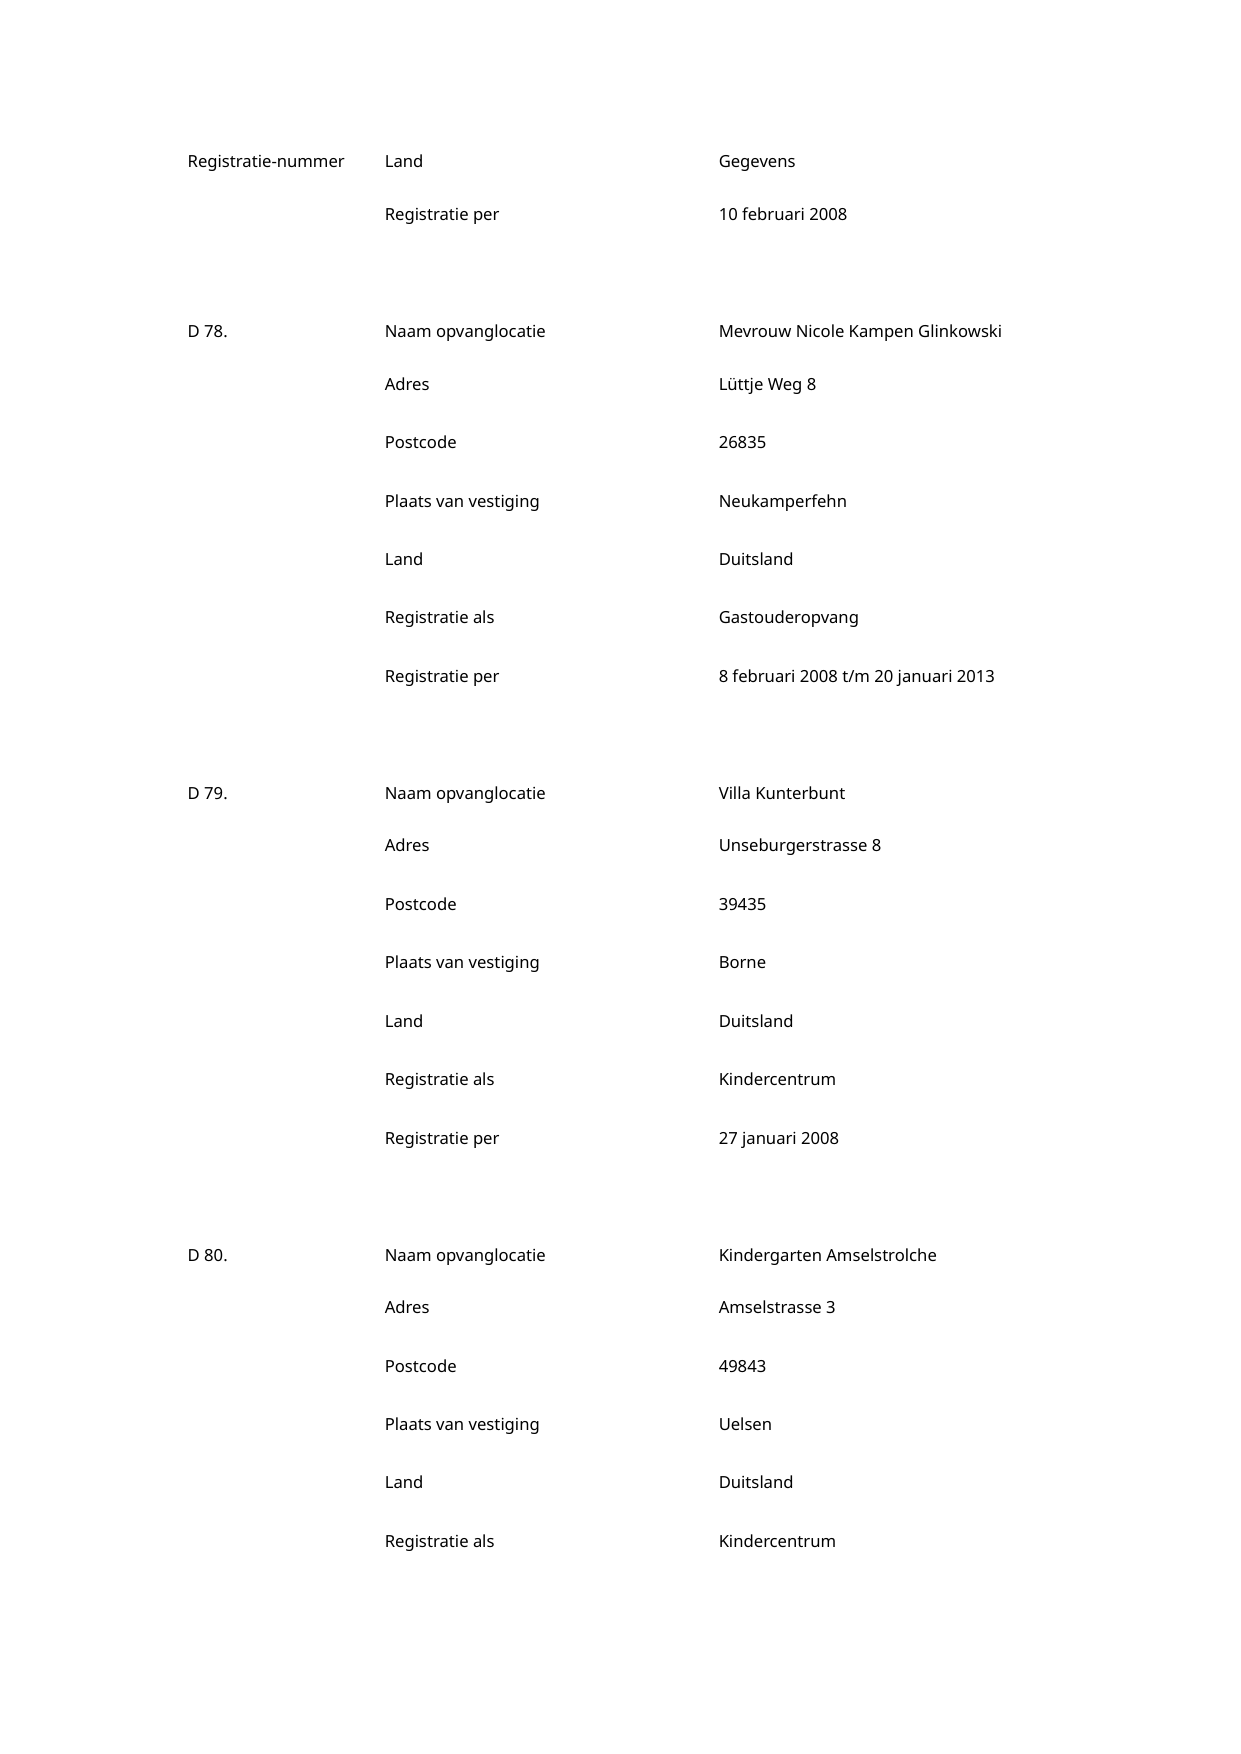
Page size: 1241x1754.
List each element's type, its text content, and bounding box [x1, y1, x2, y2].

table_cell [385, 261, 718, 319]
table_cell [188, 489, 384, 548]
table_cell [188, 834, 384, 892]
table_cell Villa Kunterbunt [719, 781, 1053, 834]
table_cell Naam opvanglocatie [385, 1243, 718, 1296]
table_cell Plaats van vestiging [385, 1413, 718, 1471]
table_cell [188, 261, 384, 319]
table_cell [719, 723, 1053, 781]
table_cell 26835 [719, 431, 1053, 489]
table_cell Uelsen [719, 1413, 1053, 1471]
table_cell Land [385, 548, 718, 606]
table_cell [385, 1185, 718, 1243]
table_cell Adres [385, 834, 718, 892]
table_cell Postcode [385, 1354, 718, 1413]
table_cell Kindercentrum [719, 1530, 1053, 1588]
table_cell Registratie per [385, 1126, 718, 1185]
table_cell [188, 1354, 384, 1413]
table_cell [188, 431, 384, 489]
table_cell Kindergarten Amselstrolche [719, 1243, 1053, 1296]
table_cell Borne [719, 951, 1053, 1009]
table_cell Duitsland [719, 1471, 1053, 1529]
table_cell Adres [385, 372, 718, 431]
table_header Land [385, 150, 718, 203]
table_cell Duitsland [719, 1009, 1053, 1068]
table_cell 39435 [719, 893, 1053, 951]
table_cell [719, 261, 1053, 319]
table_cell D 78. [188, 320, 384, 372]
table_cell [188, 1185, 384, 1243]
table_cell [188, 665, 384, 723]
table_cell [188, 606, 384, 664]
table_cell Registratie als [385, 1530, 718, 1588]
table_cell Postcode [385, 431, 718, 489]
table_cell [188, 548, 384, 606]
table_cell Land [385, 1471, 718, 1529]
table_cell [188, 372, 384, 431]
table_cell Duitsland [719, 548, 1053, 606]
table_cell Land [385, 1009, 718, 1068]
table_cell Kindercentrum [719, 1068, 1053, 1126]
table_cell Lüttje Weg 8 [719, 372, 1053, 431]
table_cell [188, 951, 384, 1009]
table_cell Adres [385, 1296, 718, 1354]
table_cell Unseburgerstrasse 8 [719, 834, 1053, 892]
table_cell [188, 1126, 384, 1185]
table_cell 49843 [719, 1354, 1053, 1413]
table_cell [188, 1413, 384, 1471]
table_cell 10 februari 2008 [719, 203, 1053, 261]
table_cell [188, 1068, 384, 1126]
table_header Gegevens [719, 150, 1053, 203]
table_cell Registratie per [385, 665, 718, 723]
table_cell [188, 723, 384, 781]
table_cell Amselstrasse 3 [719, 1296, 1053, 1354]
table_cell Neukamperfehn [719, 489, 1053, 548]
table_cell [188, 893, 384, 951]
table_cell [188, 1530, 384, 1588]
table_cell [188, 1471, 384, 1529]
table_cell D 79. [188, 781, 384, 834]
table_cell Mevrouw Nicole Kampen Glinkowski [719, 320, 1053, 372]
table_cell 27 januari 2008 [719, 1126, 1053, 1185]
table_cell [385, 723, 718, 781]
table_cell Registratie per [385, 203, 718, 261]
table_cell Postcode [385, 893, 718, 951]
table_cell Registratie als [385, 1068, 718, 1126]
table_cell [188, 1296, 384, 1354]
table_cell Registratie als [385, 606, 718, 664]
table_cell Naam opvanglocatie [385, 781, 718, 834]
table_cell [188, 203, 384, 261]
table_cell D 80. [188, 1243, 384, 1296]
table_cell Plaats van vestiging [385, 489, 718, 548]
table_cell Gastouderopvang [719, 606, 1053, 664]
table_header Registratie-nummer [188, 150, 384, 203]
table_cell Plaats van vestiging [385, 951, 718, 1009]
table_cell Naam opvanglocatie [385, 320, 718, 372]
table_cell 8 februari 2008 t/m 20 januari 2013 [719, 665, 1053, 723]
table_cell [719, 1185, 1053, 1243]
table_cell [188, 1009, 384, 1068]
